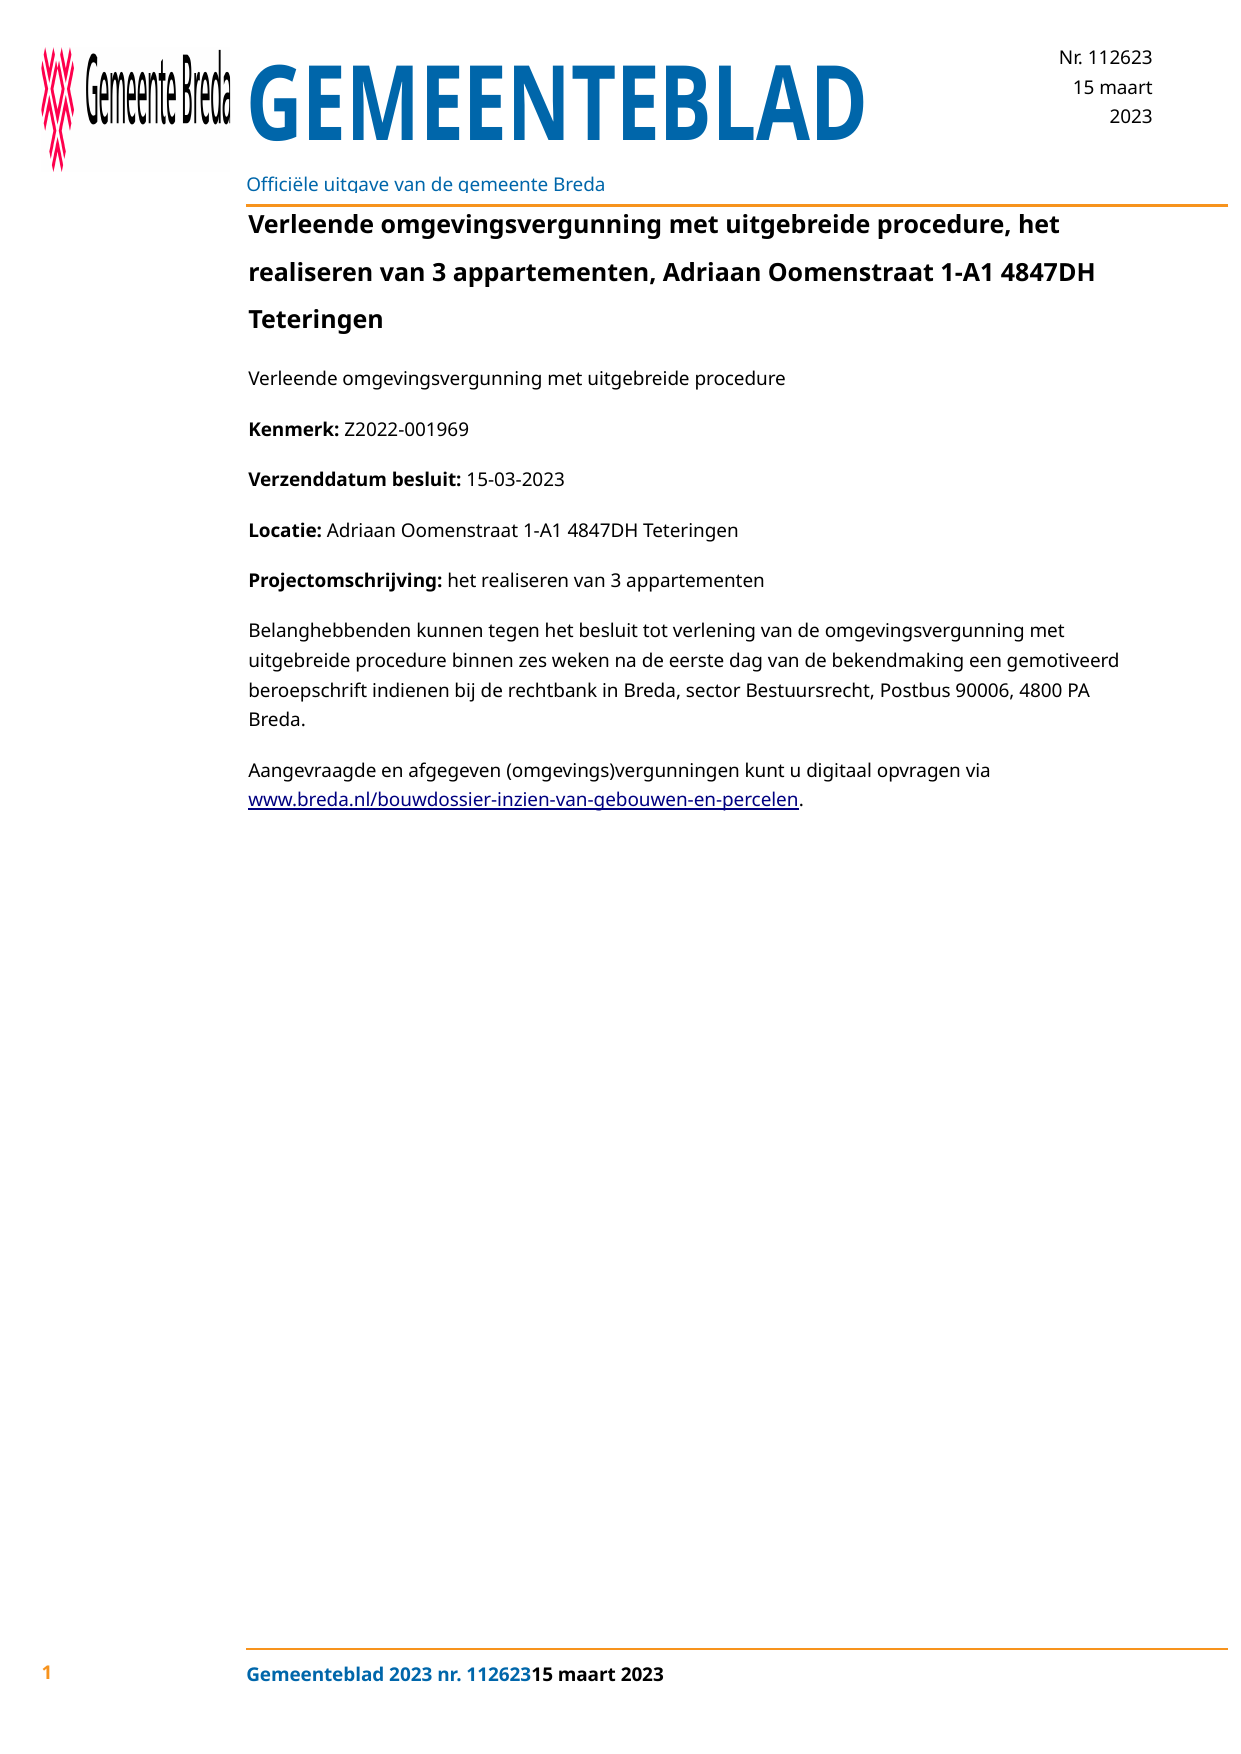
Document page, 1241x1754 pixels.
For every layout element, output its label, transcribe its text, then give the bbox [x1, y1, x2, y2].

text Projectomschrijving: het realiseren van 3 appartementen [248, 567, 1152, 593]
text Verleende omgevingsvergunning met uitgebreide procedure [248, 366, 1152, 391]
text Locatie: Adriaan Oomenstraat 1-A1 4847DH Teteringen [248, 517, 1152, 542]
text Belanghebbenden kunnen tegen het besluit tot verlening van de omgevingsvergunning met uitgebreide procedure binnen zes weken na de eerste dag van de bekendmaking een gemotiveerd beroepschrift indienen bij de rechtbank in Breda, sector Bestuursrecht, Postbus 90006, 4800 PA Breda. [248, 618, 1152, 732]
text Verzenddatum besluit: 15-03-2023 [248, 466, 1152, 492]
picture [41, 47, 231, 172]
text Verleende omgevingsvergunning met uitgebreide procedure, het realiseren van 3 appartementen, Adriaan Oomenstraat 1-A1 4847DH Teteringen [248, 207, 1152, 336]
text Aangevraagde en afgegeven (omgevings)vergunningen kunt u digitaal opvragen via www.breda.nl/bouwdossier-inzien-van-gebouwen-en-percelen. [248, 757, 1152, 812]
text Kenmerk: Z2022-001969 [248, 416, 1152, 442]
